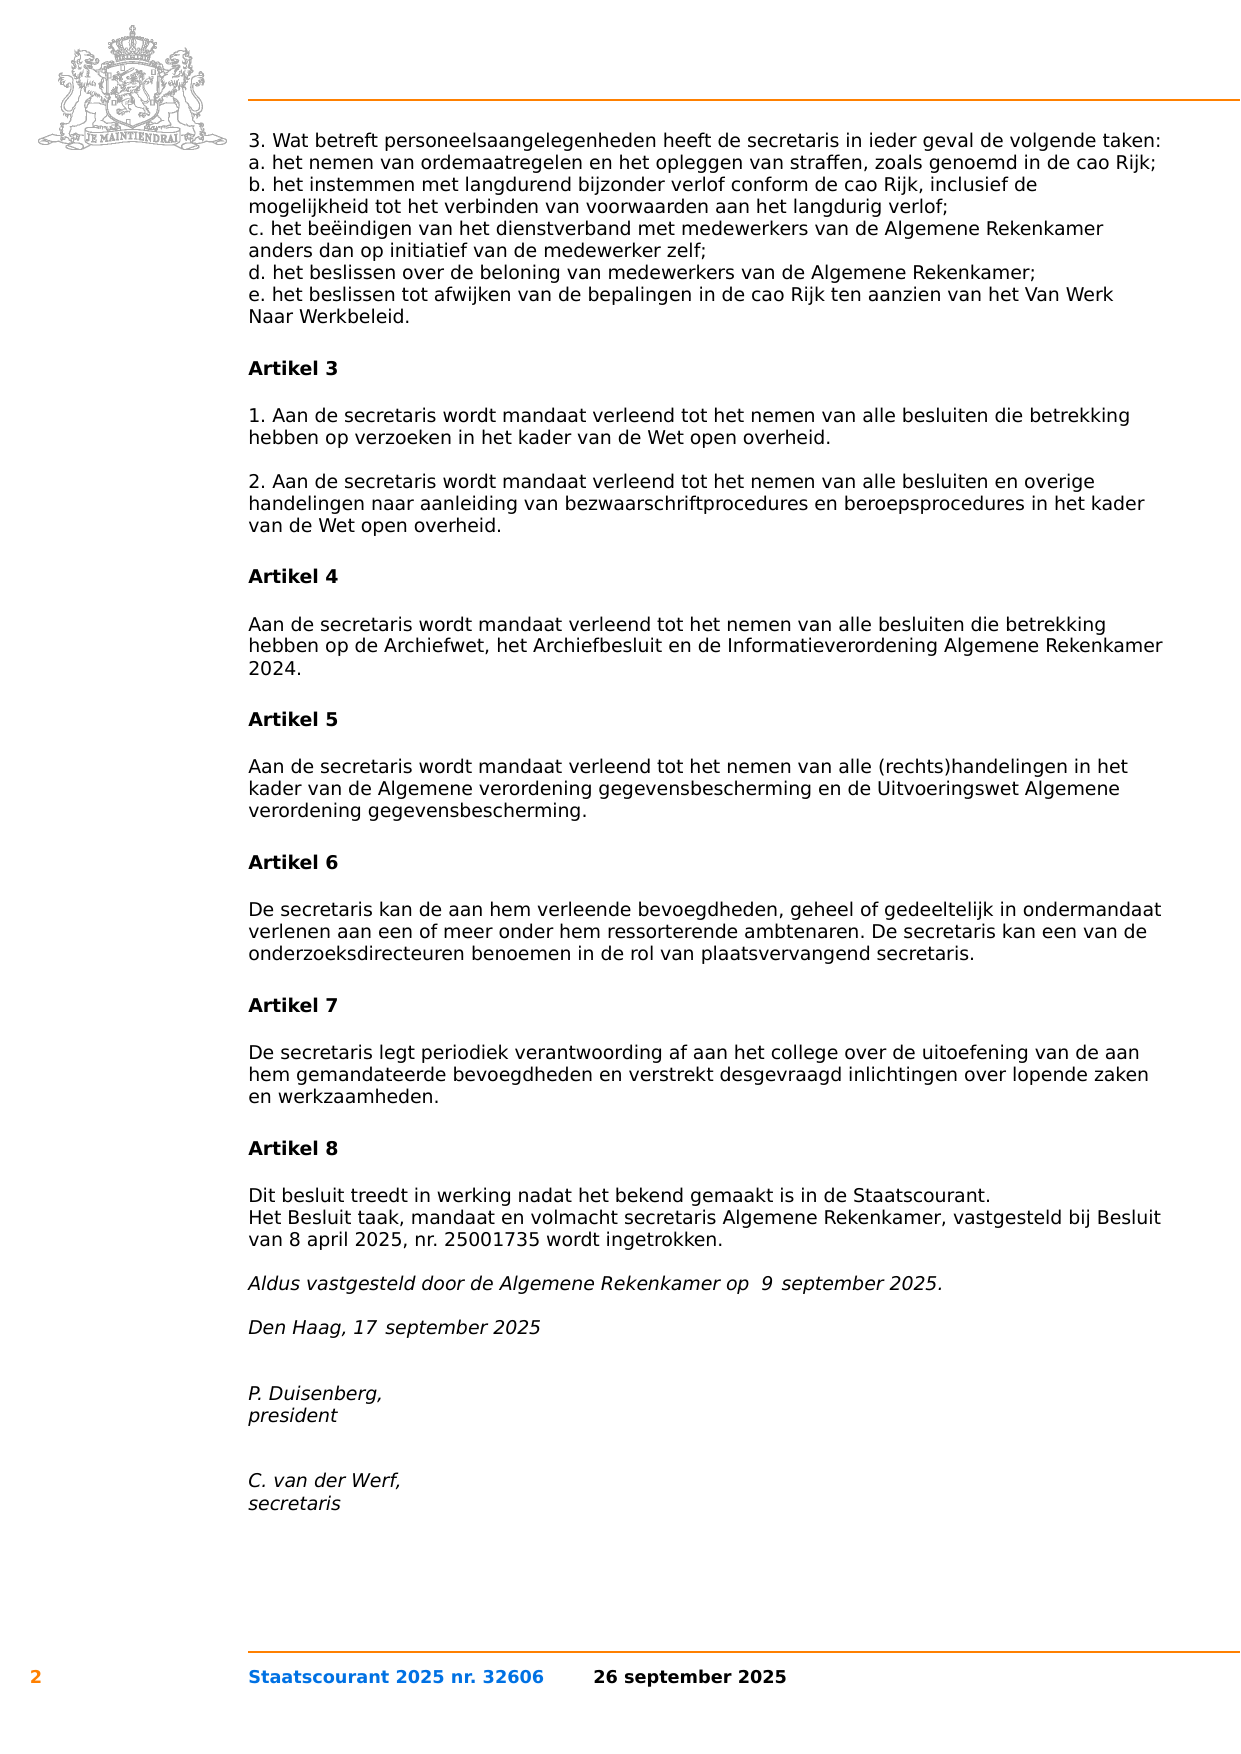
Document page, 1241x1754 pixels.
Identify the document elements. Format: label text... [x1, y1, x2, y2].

text c. het beëindigen van het dienstverband met medewerkers van de Algemene Rekenkamer anders dan op initiatief van de medewerker zelf; [248, 218, 1163, 262]
subtitle Artikel 6 [248, 852, 1163, 874]
subtitle Artikel 3 [248, 358, 1163, 380]
text Dit besluit treedt in werking nadat het bekend gemaakt is in de Staatscourant. [248, 1185, 1163, 1207]
text De secretaris kan de aan hem verleende bevoegdheden, geheel of gedeeltelijk in ondermandaat verlenen aan een of meer onder hem ressorterende ambtenaren. De secretaris kan een van de onderzoeksdirecteuren benoemen in de rol van plaatsvervangend secretaris. [248, 899, 1163, 965]
subtitle Artikel 5 [248, 709, 1163, 731]
text Aan de secretaris wordt mandaat verleend tot het nemen van alle besluiten die betrekking hebben op de Archiefwet, het Archiefbesluit en de Informatieverordening Algemene Rekenkamer 2024. [248, 613, 1163, 679]
subtitle Artikel 4 [248, 566, 1163, 588]
text 3. Wat betreft personeelsaangelegenheden heeft de secretaris in ieder geval de volgende taken: [248, 130, 1163, 152]
text e. het beslissen tot afwijken van de bepalingen in de cao Rijk ten aanzien van het Van Werk Naar Werkbeleid. [248, 284, 1163, 328]
text 1. Aan de secretaris wordt mandaat verleend tot het nemen van alle besluiten die betrekking hebben op verzoeken in het kader van de Wet open overheid. [248, 405, 1163, 449]
subtitle Artikel 8 [248, 1138, 1163, 1160]
picture [38, 25, 227, 150]
subtitle Artikel 7 [248, 995, 1163, 1017]
text Het Besluit taak, mandaat en volmacht secretaris Algemene Rekenkamer, vastgesteld bij Besluit van 8 april 2025, nr. 25001735 wordt ingetrokken. [248, 1207, 1163, 1251]
text 2. Aan de secretaris wordt mandaat verleend tot het nemen van alle besluiten en overige handelingen naar aanleiding van bezwaarschriftprocedures en beroepsprocedures in het kader van de Wet open overheid. [248, 471, 1163, 536]
text Aldus vastgesteld door de Algemene Rekenkamer op 9 september 2025. [248, 1273, 1163, 1295]
text b. het instemmen met langdurend bijzonder verlof conform de cao Rijk, inclusief de mogelijkheid tot het verbinden van voorwaarden aan het langdurig verlof; [248, 174, 1163, 218]
text d. het beslissen over de beloning van medewerkers van de Algemene Rekenkamer; [248, 262, 1163, 284]
text a. het nemen van ordemaatregelen en het opleggen van straffen, zoals genoemd in de cao Rijk; [248, 152, 1163, 174]
text Den Haag, 17 september 2025 [248, 1317, 1163, 1339]
text C. van der Werf, secretaris [248, 1448, 1163, 1514]
text P. Duisenberg, president [248, 1361, 1163, 1427]
text Aan de secretaris wordt mandaat verleend tot het nemen van alle (rechts)handelingen in het kader van de Algemene verordening gegevensbescherming en de Uitvoeringswet Algemene verordening gegevensbescherming. [248, 756, 1163, 822]
text De secretaris legt periodiek verantwoording af aan het college over de uitoefening van de aan hem gemandateerde bevoegdheden en verstrekt desgevraagd inlichtingen over lopende zaken en werkzaamheden. [248, 1042, 1163, 1108]
